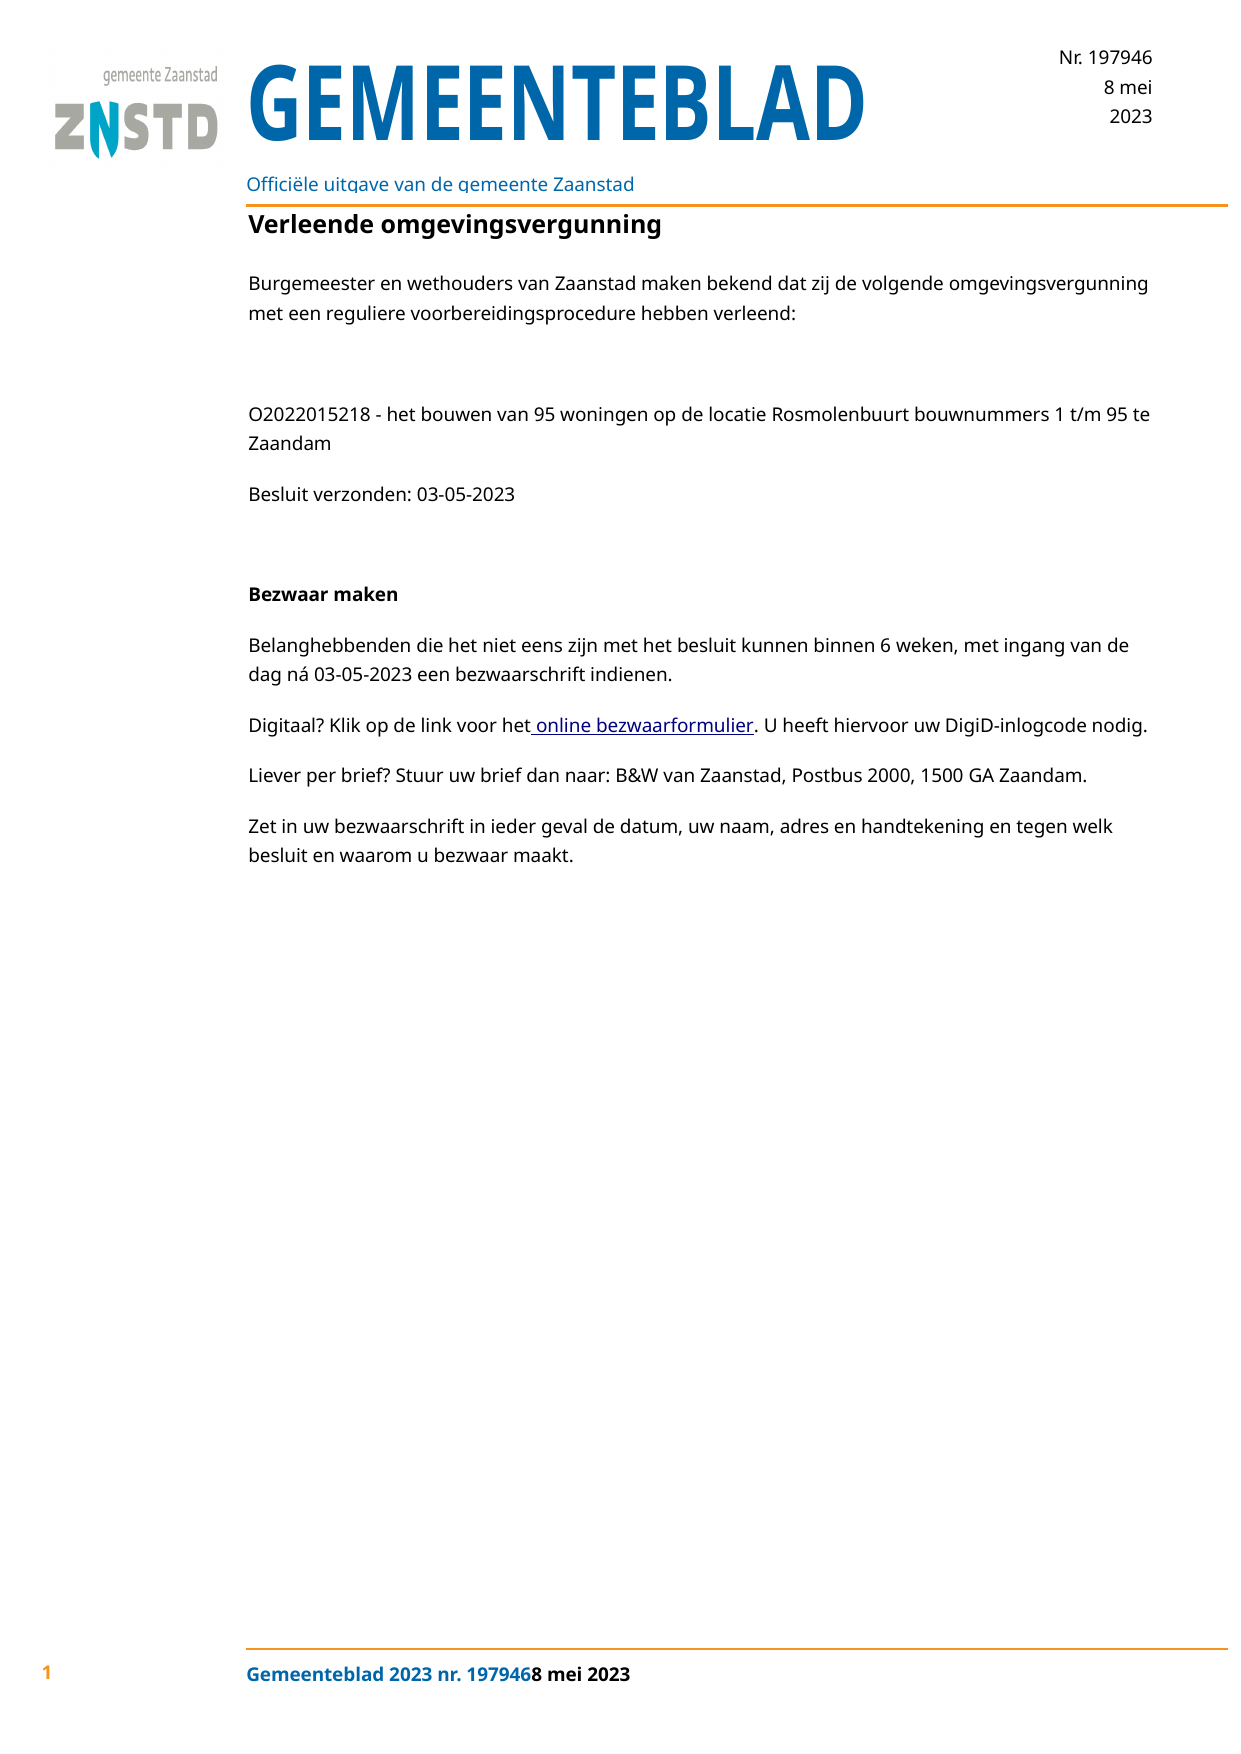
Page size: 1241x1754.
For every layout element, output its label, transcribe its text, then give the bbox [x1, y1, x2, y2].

text Bezwaar maken [248, 582, 1152, 607]
text Digitaal? Klik op de link voor het online bezwaarformulier. U heeft hiervoor uw DigiD-inlogcode nodig. [248, 712, 1152, 738]
text O2022015218 - het bouwen van 95 woningen op de locatie Rosmolenbuurt bouwnummers 1 t/m 95 te Zaandam [248, 401, 1152, 456]
text Besluit verzonden: 03-05-2023 [248, 481, 1152, 506]
text Belanghebbenden die het niet eens zijn met het besluit kunnen binnen 6 weken, met ingang van de dag ná 03-05-2023 een bezwaarschrift indienen. [248, 632, 1152, 687]
text Burgemeester en wethouders van Zaanstad maken bekend dat zij de volgende omgevingsvergunning met een reguliere voorbereidingsprocedure hebben verleend: [248, 270, 1152, 326]
text Zet in uw bezwaarschrift in ieder geval de datum, uw naam, adres en handtekening en tegen welk besluit en waarom u bezwaar maakt. [248, 813, 1152, 868]
text Verleende omgevingsvergunning [248, 207, 1152, 241]
picture [41, 47, 231, 172]
text Liever per brief? Stuur uw brief dan naar: B&W van Zaanstad, Postbus 2000, 1500 GA Zaandam. [248, 762, 1152, 788]
